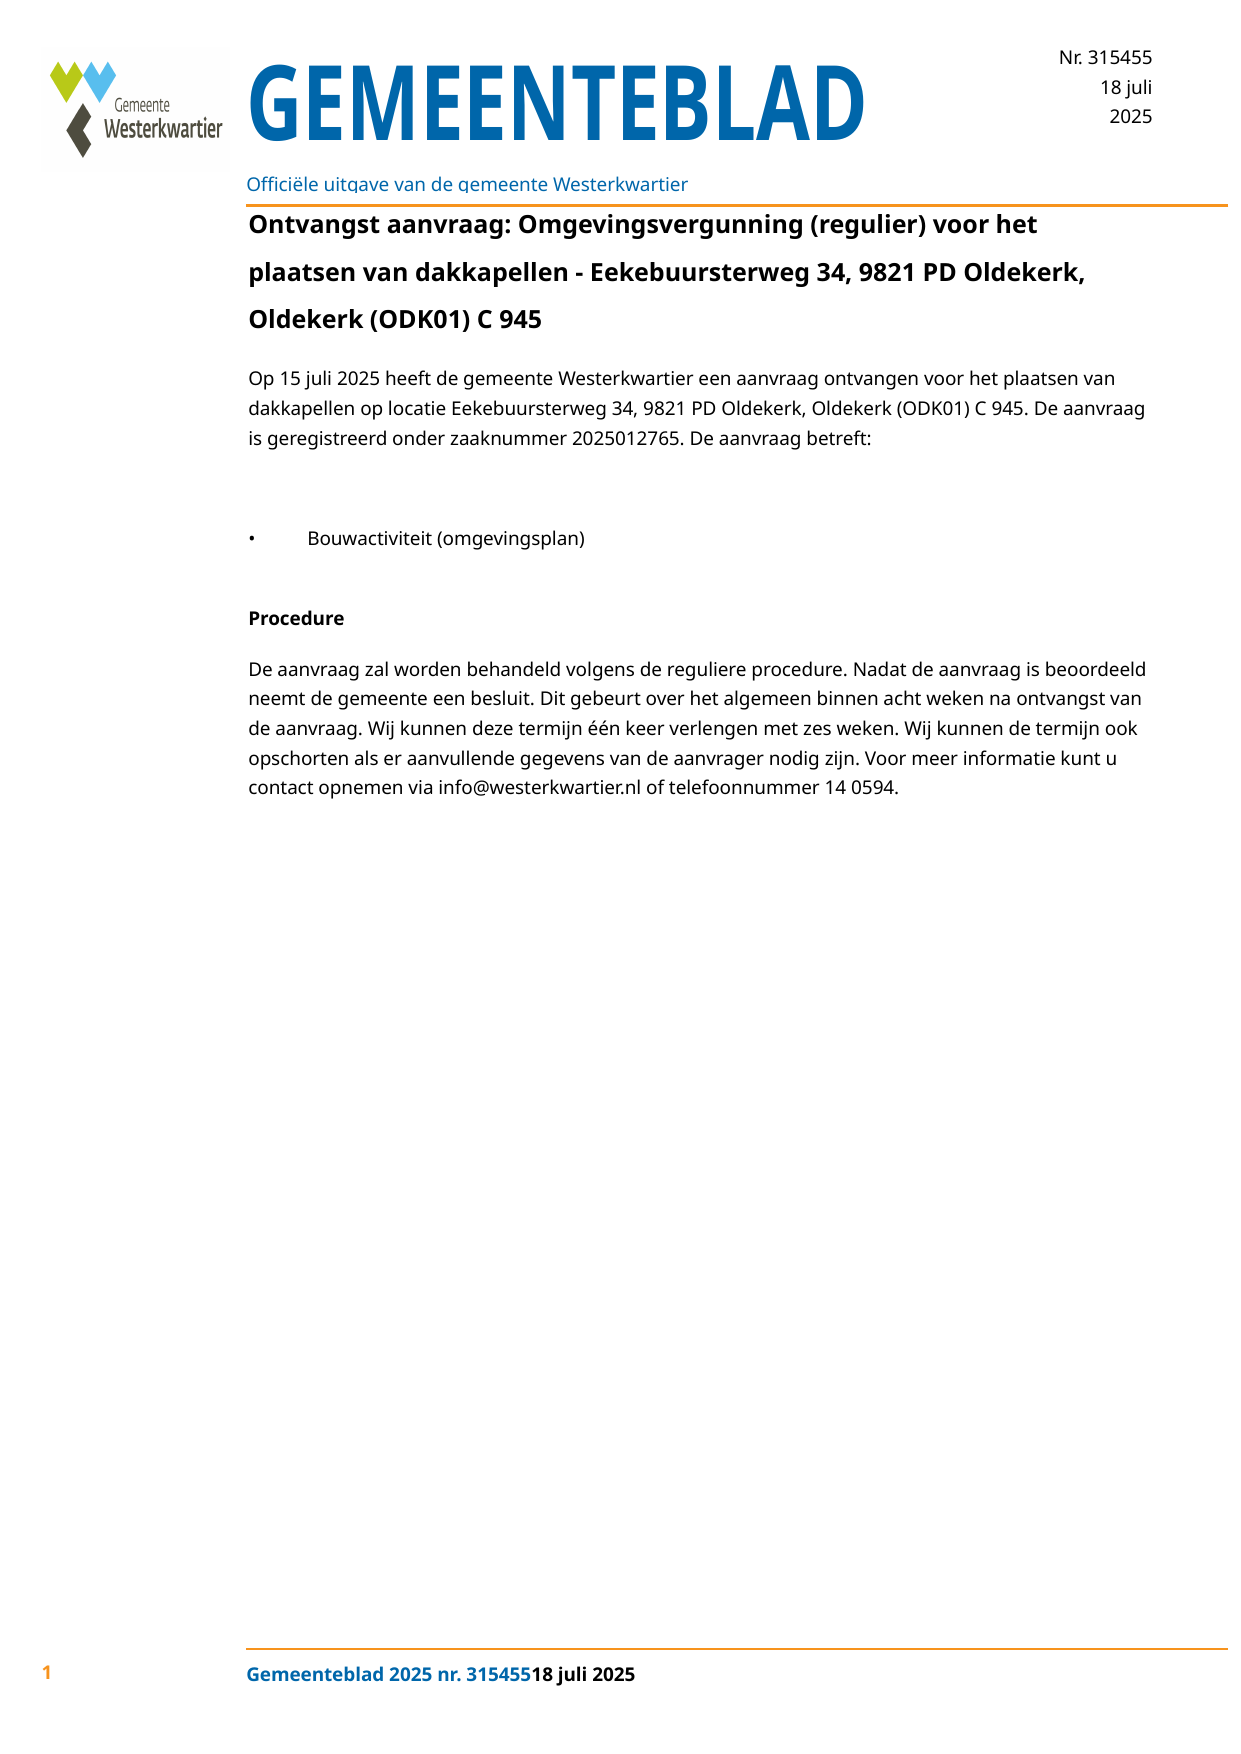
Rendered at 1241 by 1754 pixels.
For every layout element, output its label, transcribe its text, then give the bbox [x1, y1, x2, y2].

text De aanvraag zal worden behandeld volgens de reguliere procedure. Nadat de aanvraag is beoordeeld neemt de gemeente een besluit. Dit gebeurt over het algemeen binnen acht weken na ontvangst van de aanvraag. Wij kunnen deze termijn één keer verlengen met zes weken. Wij kunnen de termijn ook opschorten als er aanvullende gegevens van de aanvrager nodig zijn. Voor meer informatie kunt u contact opnemen via info@westerkwartier.nl of telefoonnummer 14 0594. [248, 656, 1152, 800]
text Procedure [248, 606, 1152, 631]
text Op 15 juli 2025 heeft de gemeente Westerkwartier een aanvraag ontvangen voor het plaatsen van dakkapellen op locatie Eekebuursterweg 34, 9821 PD Oldekerk, Oldekerk (ODK01) C 945. De aanvraag is geregistreerd onder zaaknummer 2025012765. De aanvraag betreft: [248, 366, 1152, 450]
text Ontvangst aanvraag: Omgevingsvergunning (regulier) voor het plaatsen van dakkapellen - Eekebuursterweg 34, 9821 PD Oldekerk, Oldekerk (ODK01) C 945 [248, 207, 1152, 336]
picture [41, 47, 231, 172]
list Bouwactiviteit (omgevingsplan) [248, 526, 1152, 551]
